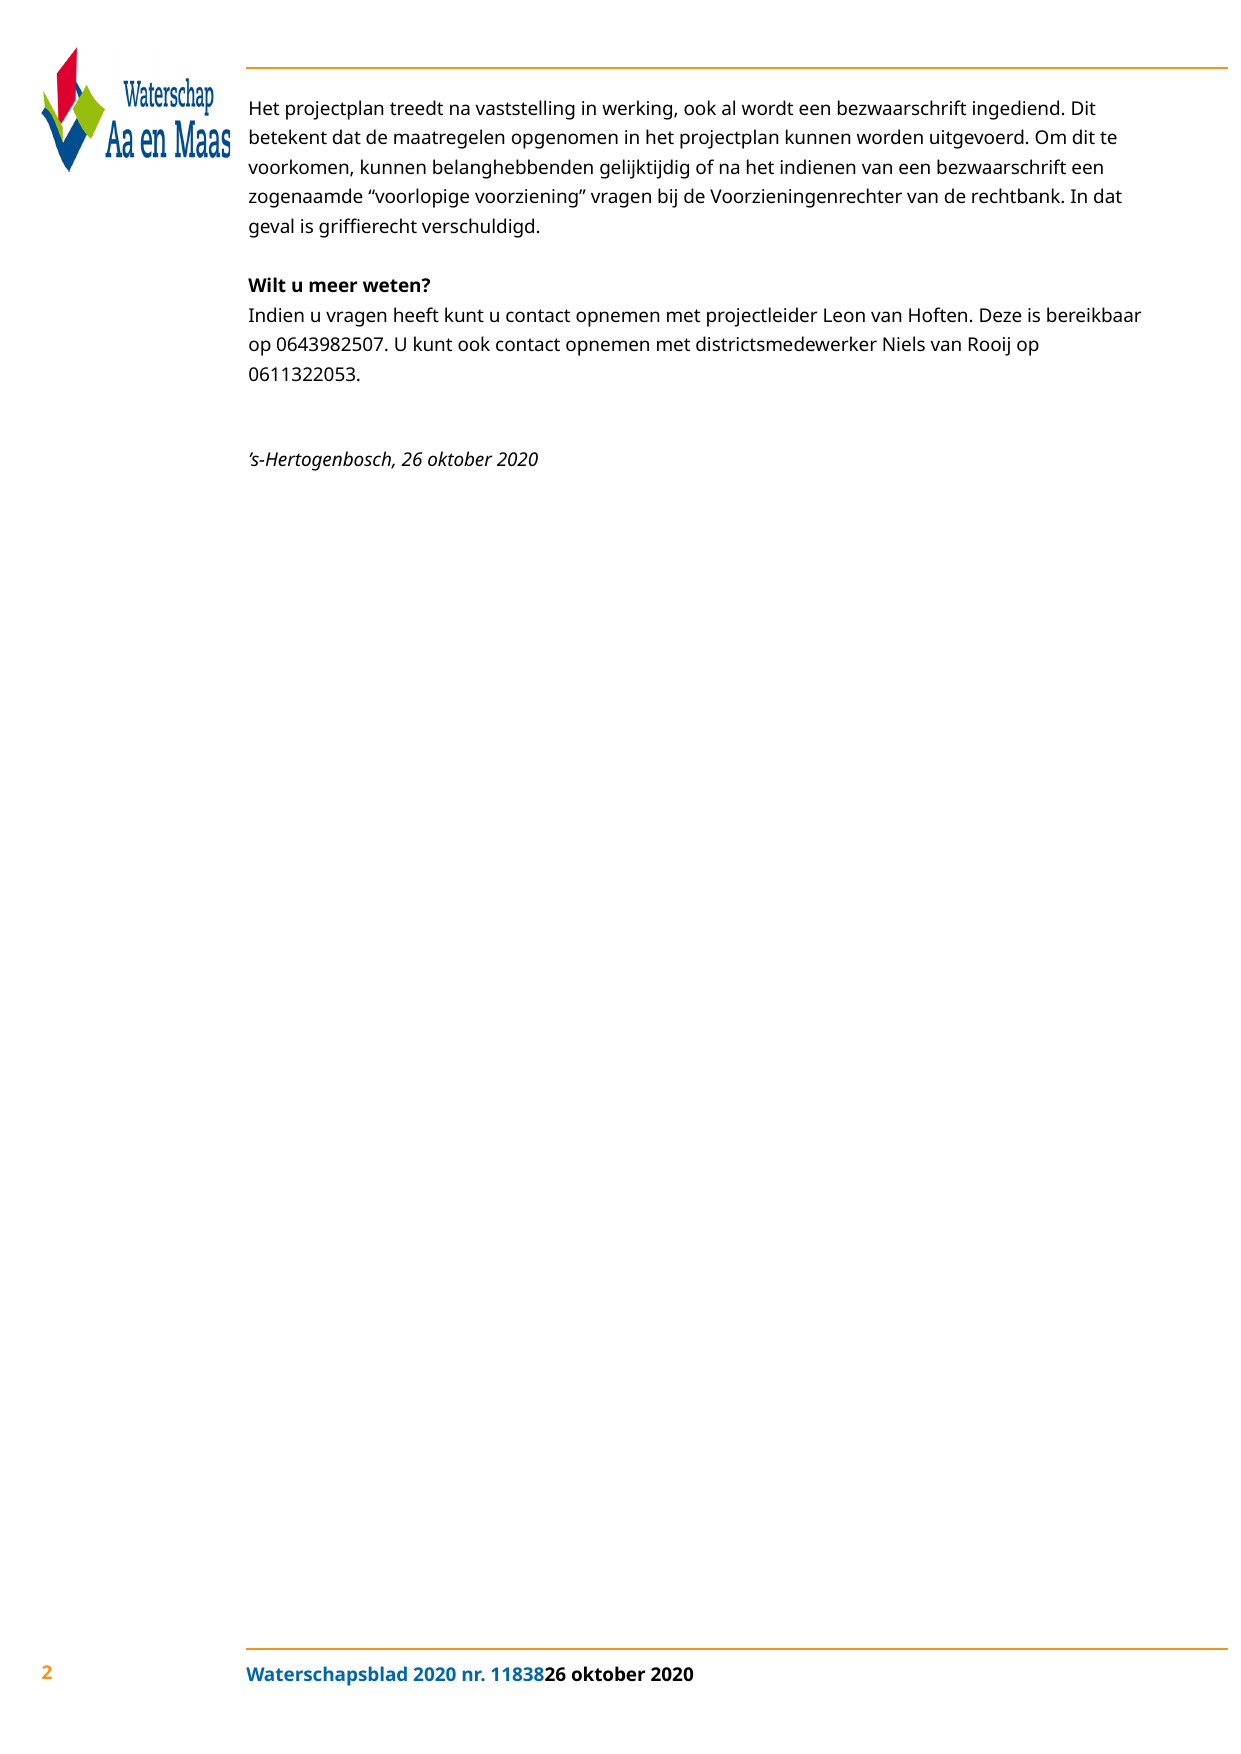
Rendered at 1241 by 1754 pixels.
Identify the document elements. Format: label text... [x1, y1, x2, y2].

text Wilt u meer weten? [248, 272, 1152, 298]
text Het projectplan treedt na vaststelling in werking, ook al wordt een bezwaarschrift ingediend. Dit betekent dat de maatregelen opgenomen in het projectplan kunnen worden uitgevoerd. Om dit te voorkomen, kunnen belanghebbenden gelijktijdig of na het indienen van een bezwaarschrift een zogenaamde “voorlopige voorziening” vragen bij de Voorzieningenrechter van de rechtbank. In dat geval is griffierecht verschuldigd. [248, 95, 1152, 239]
text ’s-Hertogenbosch, 26 oktober 2020 [248, 446, 1152, 472]
picture [41, 47, 231, 172]
text Indien u vragen heeft kunt u contact opnemen met projectleider Leon van Hoften. Deze is bereikbaar op 0643982507. U kunt ook contact opnemen met districtsmedewerker Niels van Rooij op 0611322053. [248, 302, 1152, 387]
